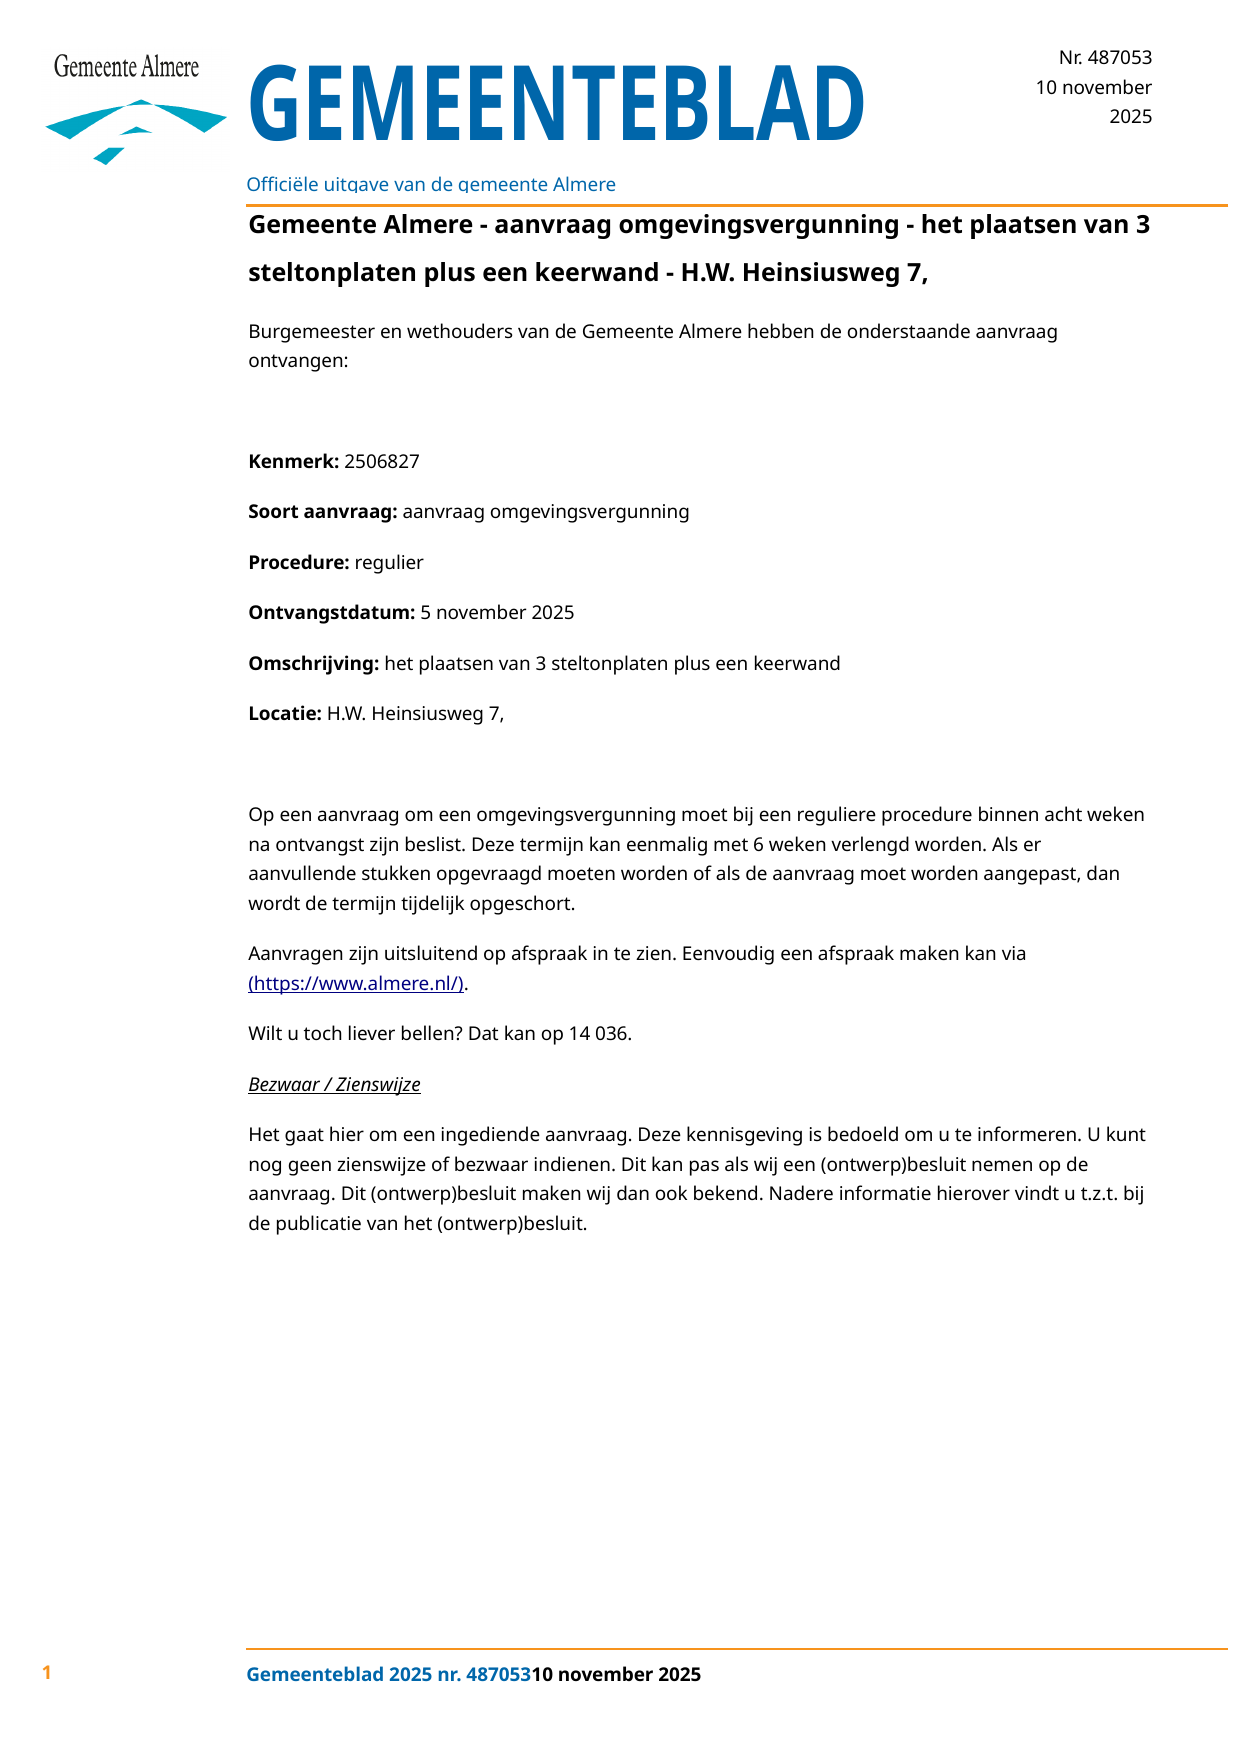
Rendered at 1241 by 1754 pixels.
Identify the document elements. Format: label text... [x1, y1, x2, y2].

text Bezwaar / Zienswijze [248, 1071, 1152, 1097]
text Aanvragen zijn uitsluitend op afspraak in te zien. Eenvoudig een afspraak maken kan via (https://www.almere.nl/). [248, 940, 1152, 996]
text Ontvangstdatum: 5 november 2025 [248, 599, 1152, 625]
text Het gaat hier om een ingediende aanvraag. Deze kennisgeving is bedoeld om u te informeren. U kunt nog geen zienswijze of bezwaar indienen. Dit kan pas als wij een (ontwerp)besluit nemen op de aanvraag. Dit (ontwerp)besluit maken wij dan ook bekend. Nadere informatie hierover vindt u t.z.t. bij de publicatie van het (ontwerp)besluit. [248, 1121, 1152, 1236]
text Op een aanvraag om een omgevingsvergunning moet bij een reguliere procedure binnen acht weken na ontvangst zijn beslist. Deze termijn kan eenmalig met 6 weken verlengd worden. Als er aanvullende stukken opgevraagd moeten worden of als de aanvraag moet worden aangepast, dan wordt de termijn tijdelijk opgeschort. [248, 801, 1152, 916]
text Procedure: regulier [248, 549, 1152, 575]
text Kenmerk: 2506827 [248, 448, 1152, 474]
text Omschrijving: het plaatsen van 3 steltonplaten plus een keerwand [248, 650, 1152, 676]
picture [41, 47, 231, 172]
text Locatie: H.W. Heinsiusweg 7, [248, 700, 1152, 726]
text Soort aanvraag: aanvraag omgevingsvergunning [248, 499, 1152, 524]
text Wilt u toch liever bellen? Dat kan op 14 036. [248, 1020, 1152, 1046]
text Gemeente Almere - aanvraag omgevingsvergunning - het plaatsen van 3 steltonplaten plus een keerwand - H.W. Heinsiusweg 7, [248, 207, 1152, 288]
text Burgemeester en wethouders van de Gemeente Almere hebben de onderstaande aanvraag ontvangen: [248, 318, 1152, 373]
